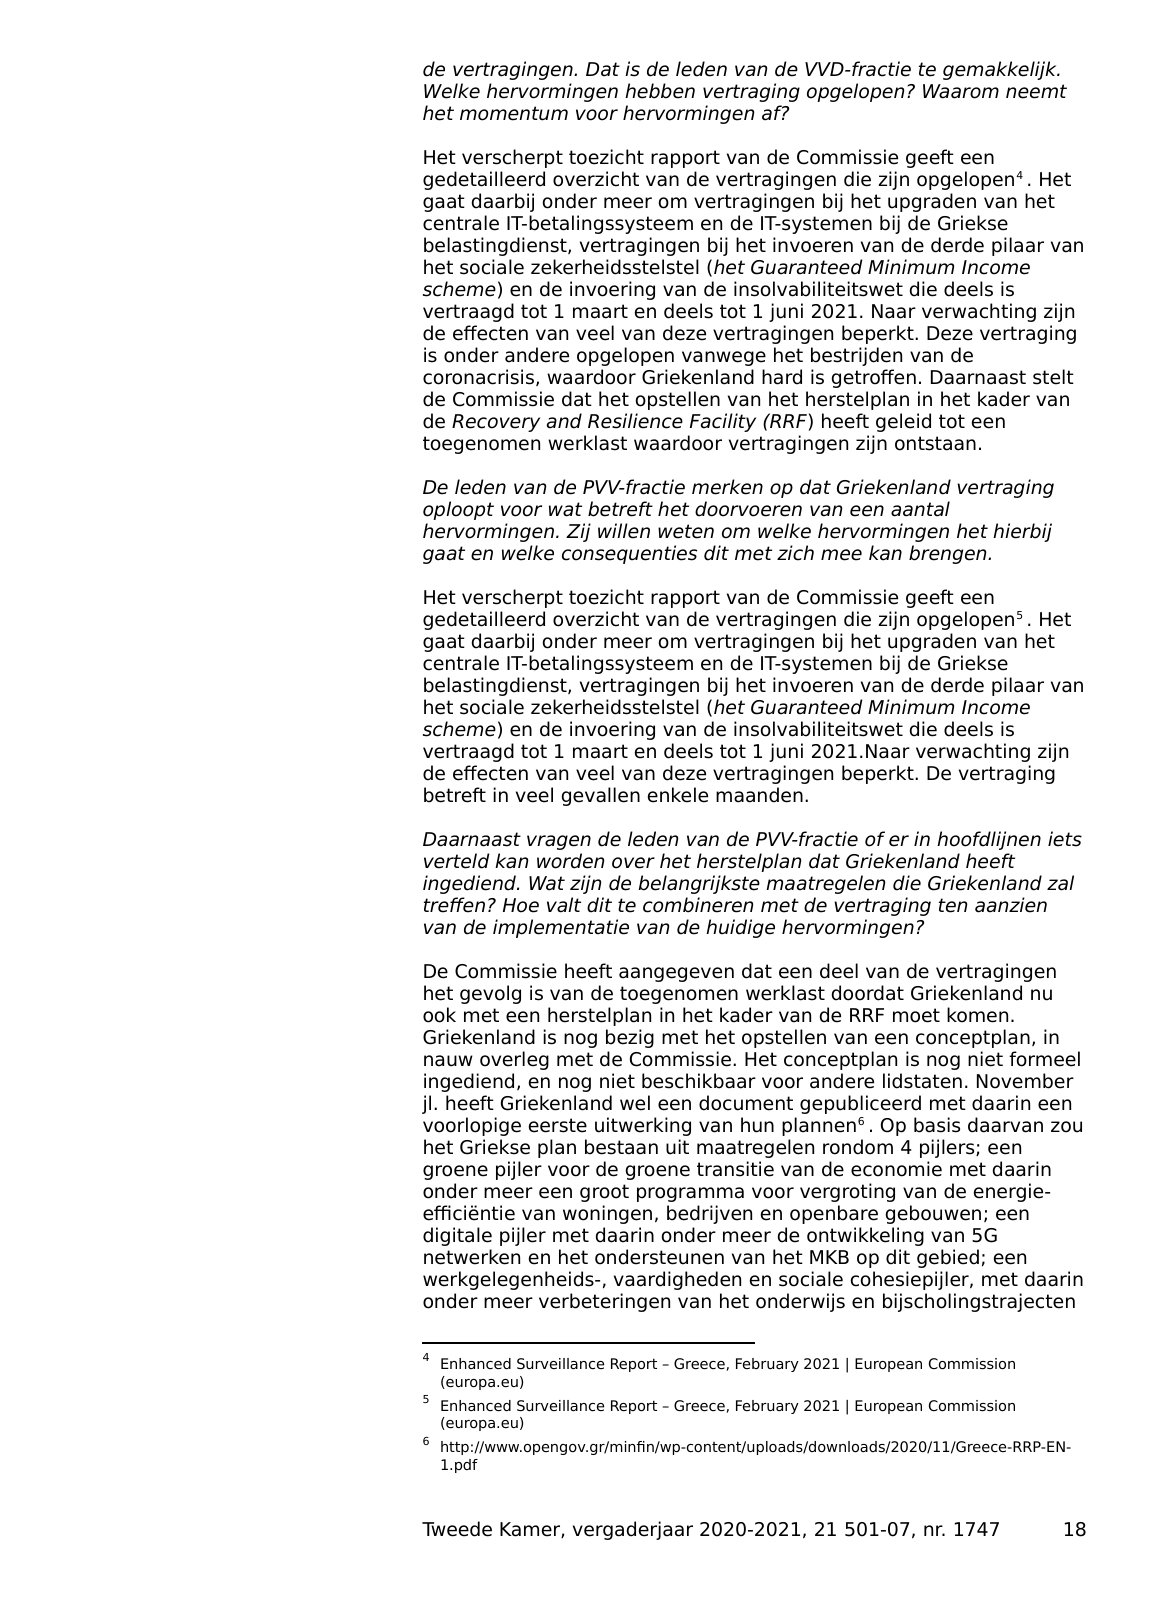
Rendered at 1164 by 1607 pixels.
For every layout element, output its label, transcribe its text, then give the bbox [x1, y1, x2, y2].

text de vertragingen. Dat is de leden van de VVD-fractie te gemakkelijk. Welke hervormingen hebben vertraging opgelopen? Waarom neemt het momentum voor hervormingen af? [422, 59, 1087, 125]
text De Commissie heeft aangegeven dat een deel van de vertragingen het gevolg is van de toegenomen werklast doordat Griekenland nu ook met een herstelplan in het kader van de RRF moet komen. Griekenland is nog bezig met het opstellen van een conceptplan, in nauw overleg met de Commissie. Het conceptplan is nog niet formeel ingediend, en nog niet beschikbaar voor andere lidstaten. November jl. heeft Griekenland wel een document gepubliceerd met daarin een voorlopige eerste uitwerking van hun plannen. Op basis daarvan zou het Griekse plan bestaan uit maatregelen rondom 4 pijlers; een groene pijler voor de groene transitie van de economie met daarin onder meer een groot programma voor vergroting van de energie-efficiëntie van woningen, bedrijven en openbare gebouwen; een digitale pijler met daarin onder meer de ontwikkeling van 5G netwerken en het ondersteunen van het MKB op dit gebied; een werkgelegenheids-, vaardigheden en sociale cohesiepijler, met daarin onder meer verbeteringen van het onderwijs en bijscholingstrajecten [422, 961, 1087, 1313]
text Enhanced Surveillance Report – Greece, February 2021 | European Commission (europa.eu) [422, 1352, 1087, 1391]
text Het verscherpt toezicht rapport van de Commissie geeft een gedetailleerd overzicht van de vertragingen die zijn opgelopen. Het gaat daarbij onder meer om vertragingen bij het upgraden van het centrale IT-betalingssysteem en de IT-systemen bij de Griekse belastingdienst, vertragingen bij het invoeren van de derde pilaar van het sociale zekerheidsstelstel (het Guaranteed Minimum Income scheme) en de invoering van de insolvabiliteitswet die deels is vertraagd tot 1 maart en deels tot 1 juni 2021.Naar verwachting zijn de effecten van veel van deze vertragingen beperkt. De vertraging betreft in veel gevallen enkele maanden. [422, 587, 1087, 807]
text De leden van de PVV-fractie merken op dat Griekenland vertraging oploopt voor wat betreft het doorvoeren van een aantal hervormingen. Zij willen weten om welke hervormingen het hierbij gaat en welke consequenties dit met zich mee kan brengen. [422, 477, 1087, 565]
text Daarnaast vragen de leden van de PVV-fractie of er in hoofdlijnen iets verteld kan worden over het herstelplan dat Griekenland heeft ingediend. Wat zijn de belangrijkste maatregelen die Griekenland zal treffen? Hoe valt dit te combineren met de vertraging ten aanzien van de implementatie van de huidige hervormingen? [422, 829, 1087, 939]
text http://www.opengov.gr/minfin/wp-content/uploads/downloads/2020/11/Greece-RRP-EN-1.pdf [422, 1435, 1087, 1474]
text Het verscherpt toezicht rapport van de Commissie geeft een gedetailleerd overzicht van de vertragingen die zijn opgelopen. Het gaat daarbij onder meer om vertragingen bij het upgraden van het centrale IT-betalingssysteem en de IT-systemen bij de Griekse belastingdienst, vertragingen bij het invoeren van de derde pilaar van het sociale zekerheidsstelstel (het Guaranteed Minimum Income scheme) en de invoering van de insolvabiliteitswet die deels is vertraagd tot 1 maart en deels tot 1 juni 2021. Naar verwachting zijn de effecten van veel van deze vertragingen beperkt. Deze vertraging is onder andere opgelopen vanwege het bestrijden van de coronacrisis, waardoor Griekenland hard is getroffen. Daarnaast stelt de Commissie dat het opstellen van het herstelplan in het kader van de Recovery and Resilience Facility (RRF) heeft geleid tot een toegenomen werklast waardoor vertragingen zijn ontstaan. [422, 147, 1087, 455]
text Enhanced Surveillance Report – Greece, February 2021 | European Commission (europa.eu) [422, 1393, 1087, 1432]
